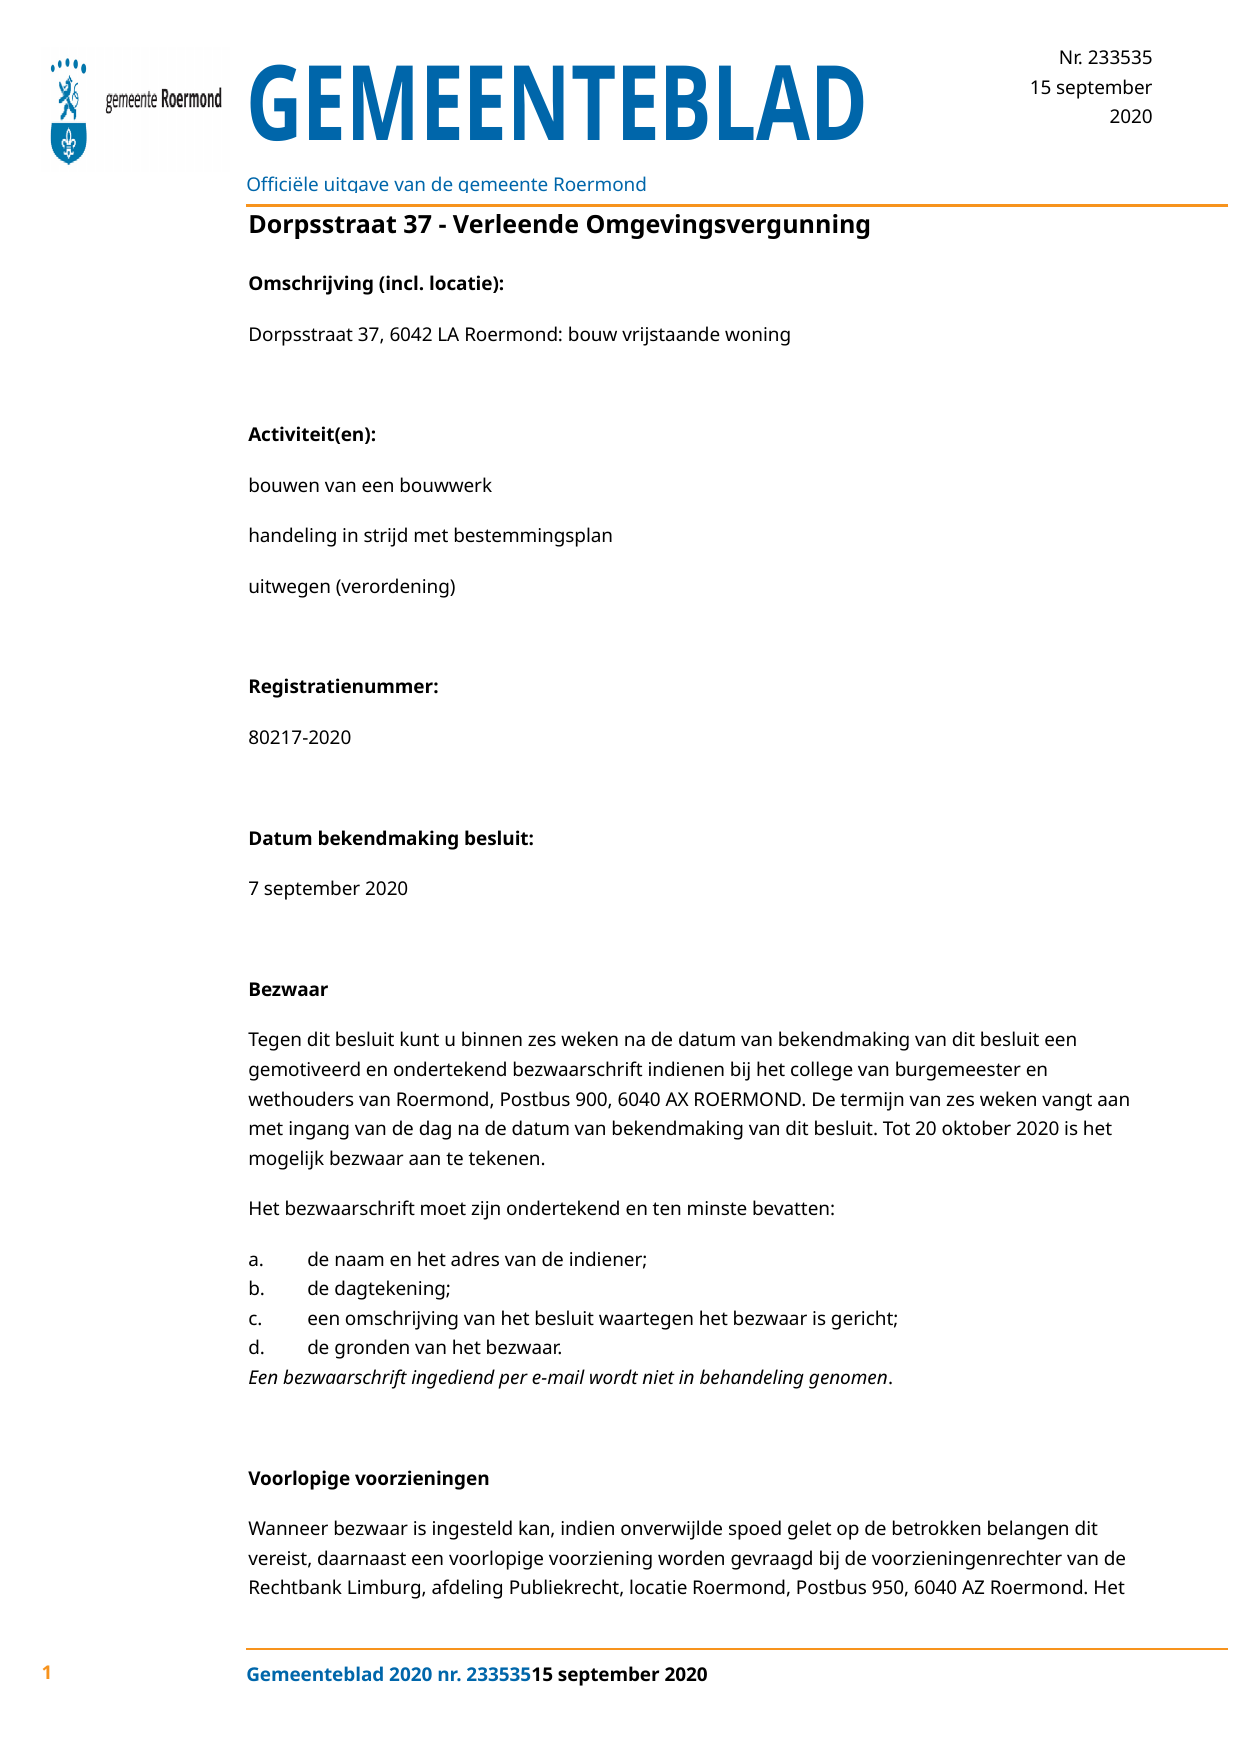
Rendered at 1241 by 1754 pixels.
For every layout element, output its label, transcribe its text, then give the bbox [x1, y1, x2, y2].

text Dorpsstraat 37 - Verleende Omgevingsvergunning [248, 207, 1152, 241]
list een omschrijving van het besluit waartegen het bezwaar is gericht; [248, 1305, 1152, 1331]
text Wanneer bezwaar is ingesteld kan, indien onverwijlde spoed gelet op de betrokken belangen dit vereist, daarnaast een voorlopige voorziening worden gevraagd bij de voorzieningenrechter van de Rechtbank Limburg, afdeling Publiekrecht, locatie Roermond, Postbus 950, 6040 AZ Roermond. Het [248, 1515, 1152, 1600]
text Omschrijving (incl. locatie): [248, 270, 1152, 296]
text Tegen dit besluit kunt u binnen zes weken na de datum van bekendmaking van dit besluit een gemotiveerd en ondertekend bezwaarschrift indienen bij het college van burgemeester en wethouders van Roermond, Postbus 900, 6040 AX ROERMOND. De termijn van zes weken vangt aan met ingang van de dag na de datum van bekendmaking van dit besluit. Tot 20 oktober 2020 is het mogelijk bezwaar aan te tekenen. [248, 1027, 1152, 1171]
text 80217-2020 [248, 724, 1152, 750]
text 7 september 2020 [248, 875, 1152, 901]
list de naam en het adres van de indiener; [248, 1246, 1152, 1271]
text uitwegen (verordening) [248, 573, 1152, 598]
text Dorpsstraat 37, 6042 LA Roermond: bouw vrijstaande woning [248, 321, 1152, 346]
picture [41, 47, 231, 172]
text Datum bekendmaking besluit: [248, 825, 1152, 851]
text Het bezwaarschrift moet zijn ondertekend en ten minste bevatten: [248, 1195, 1152, 1221]
text bouwen van een bouwwerk [248, 472, 1152, 498]
text handeling in strijd met bestemmingsplan [248, 522, 1152, 548]
text Activiteit(en): [248, 422, 1152, 447]
text Een bezwaarschrift ingediend per e-mail wordt niet in behandeling genomen. [248, 1364, 1152, 1390]
text Registratienummer: [248, 674, 1152, 699]
list de dagtekening; [248, 1275, 1152, 1301]
text Voorlopige voorzieningen [248, 1465, 1152, 1491]
list de gronden van het bezwaar. [248, 1334, 1152, 1360]
text Bezwaar [248, 976, 1152, 1002]
